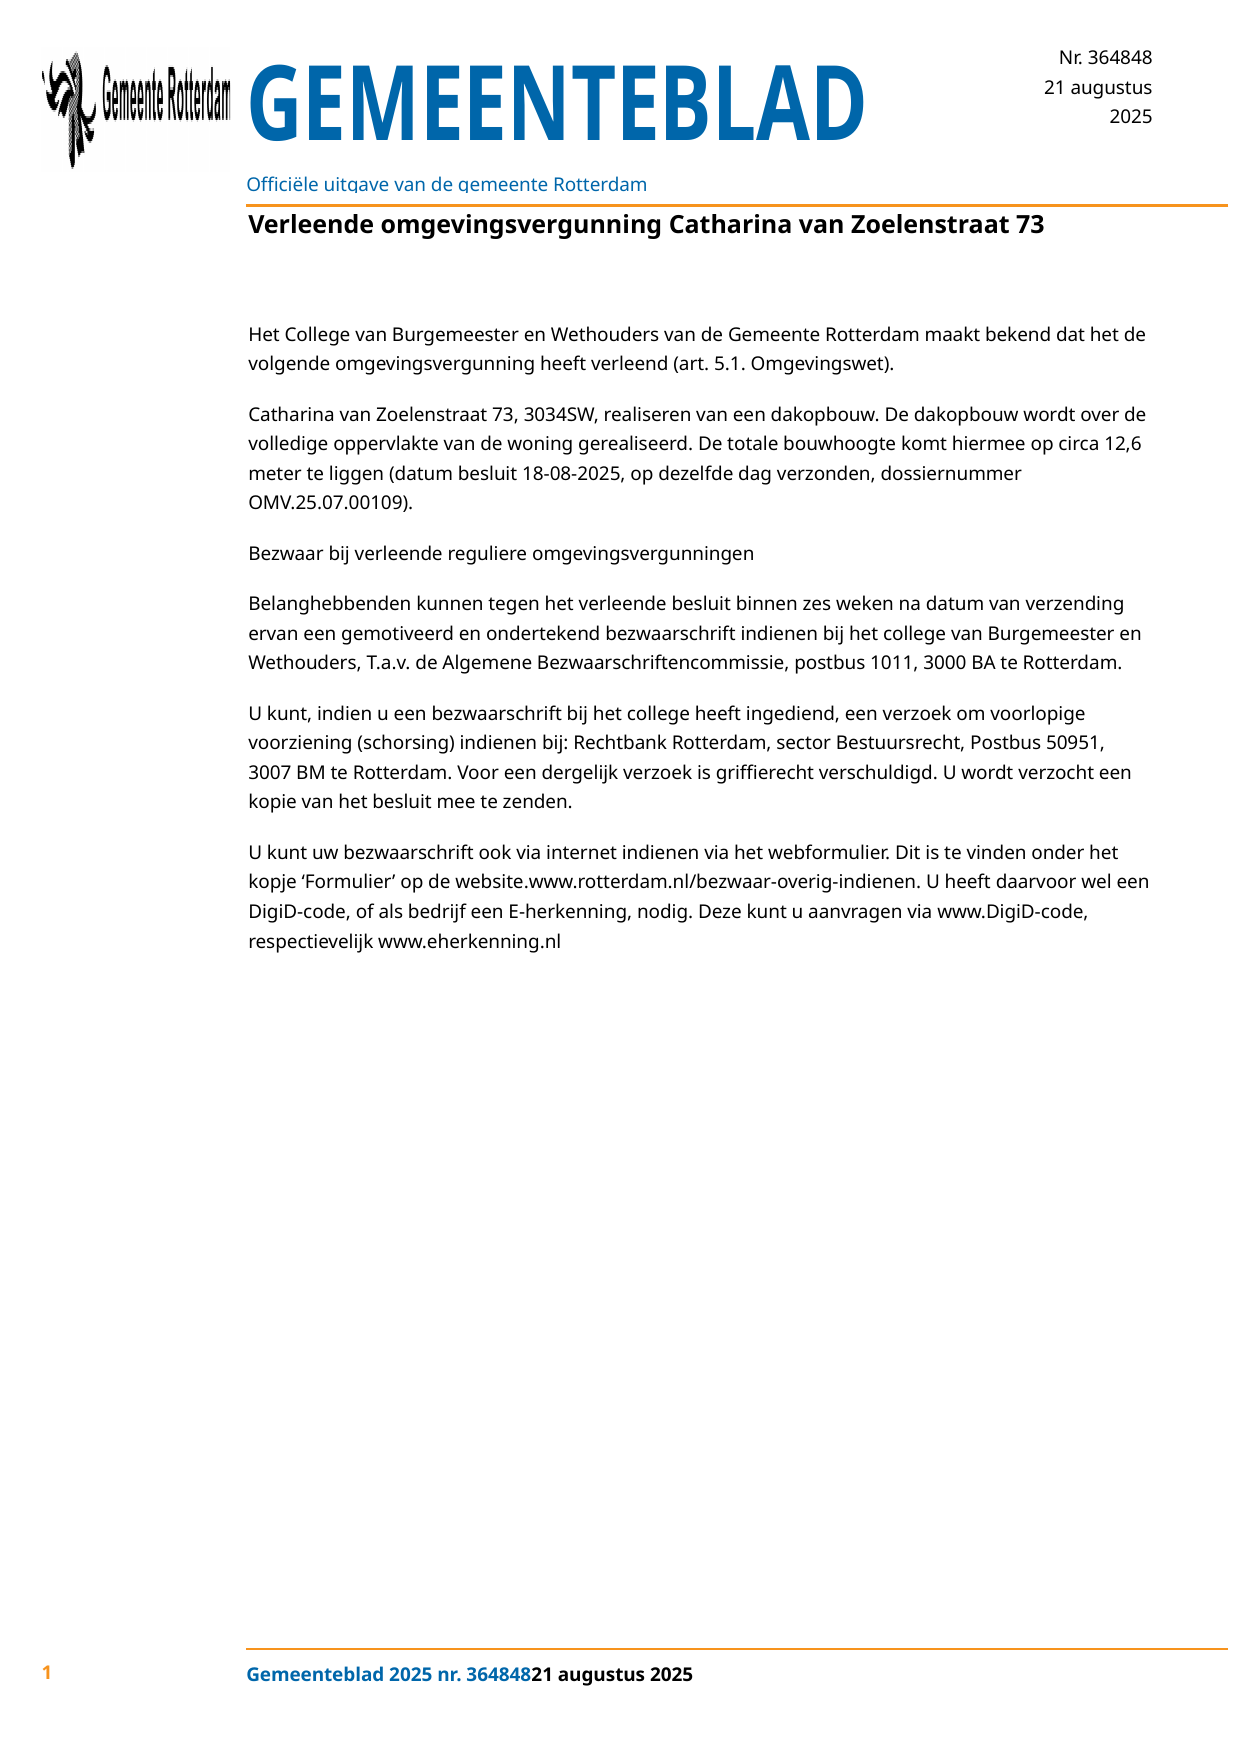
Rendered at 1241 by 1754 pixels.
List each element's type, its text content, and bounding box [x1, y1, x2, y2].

text U kunt uw bezwaarschrift ook via internet indienen via het webformulier. Dit is te vinden onder het kopje ‘Formulier’ op de website.www.rotterdam.nl/bezwaar-overig-indienen. U heeft daarvoor wel een DigiD-code, of als bedrijf een E-herkenning, nodig. Deze kunt u aanvragen via www.DigiD-code, respectievelijk www.eherkenning.nl [248, 839, 1152, 953]
text Bezwaar bij verleende reguliere omgevingsvergunningen [248, 540, 1152, 566]
text Het College van Burgemeester en Wethouders van de Gemeente Rotterdam maakt bekend dat het de volgende omgevingsvergunning heeft verleend (art. 5.1. Omgevingswet). [248, 321, 1152, 376]
text Verleende omgevingsvergunning Catharina van Zoelenstraat 73 [248, 207, 1152, 241]
text Catharina van Zoelenstraat 73, 3034SW, realiseren van een dakopbouw. De dakopbouw wordt over de volledige oppervlakte van de woning gerealiseerd. De totale bouwhoogte komt hiermee op circa 12,6 meter te liggen (datum besluit 18-08-2025, op dezelfde dag verzonden, dossiernummer OMV.25.07.00109). [248, 401, 1152, 515]
picture [41, 47, 231, 172]
text Belanghebbenden kunnen tegen het verleende besluit binnen zes weken na datum van verzending ervan een gemotiveerd en ondertekend bezwaarschrift indienen bij het college van Burgemeester en Wethouders, T.a.v. de Algemene Bezwaarschriftencommissie, postbus 1011, 3000 BA te Rotterdam. [248, 590, 1152, 675]
text U kunt, indien u een bezwaarschrift bij het college heeft ingediend, een verzoek om voorlopige voorziening (schorsing) indienen bij: Rechtbank Rotterdam, sector Bestuursrecht, Postbus 50951, 3007 BM te Rotterdam. Voor een dergelijk verzoek is griffierecht verschuldigd. U wordt verzocht een kopie van het besluit mee te zenden. [248, 700, 1152, 814]
